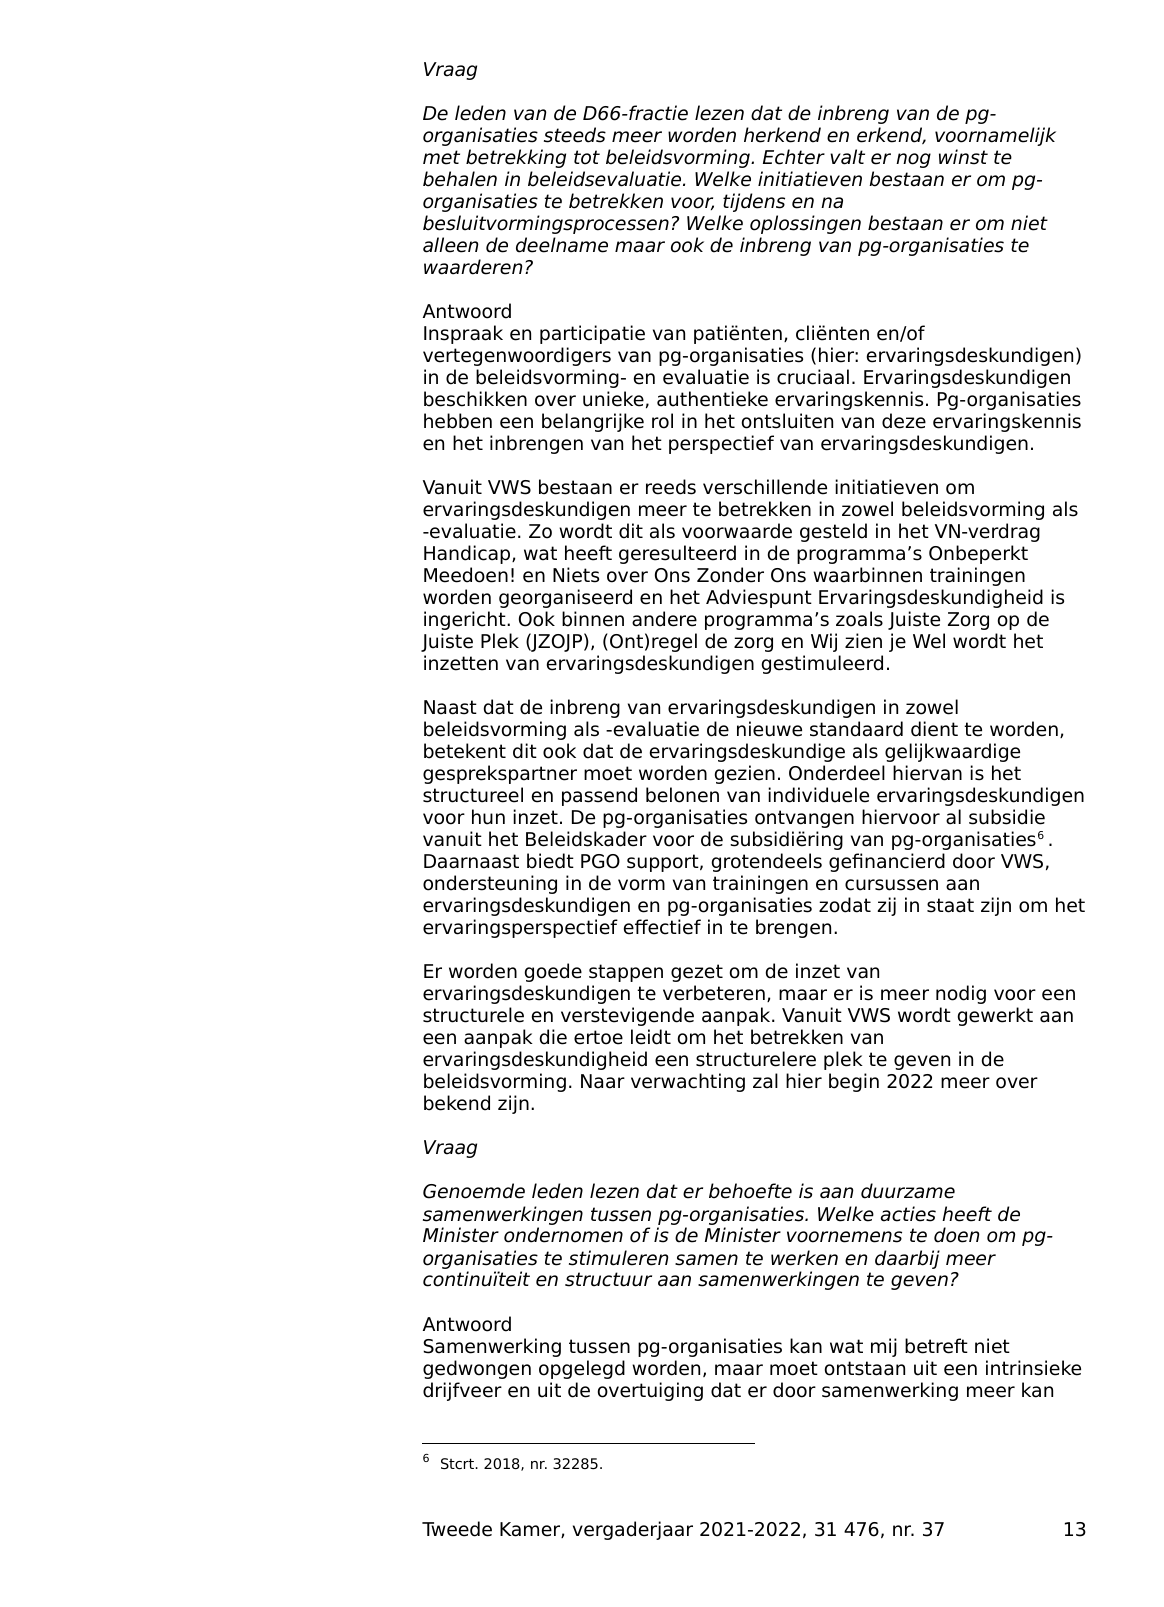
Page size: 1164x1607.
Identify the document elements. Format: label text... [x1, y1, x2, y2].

text Samenwerking tussen pg-organisaties kan wat mij betreft niet gedwongen opgelegd worden, maar moet ontstaan uit een intrinsieke drijfveer en uit de overtuiging dat er door samenwerking meer kan [422, 1336, 1087, 1401]
text Vanuit VWS bestaan er reeds verschillende initiatieven om ervaringsdeskundigen meer te betrekken in zowel beleidsvorming als -evaluatie. Zo wordt dit als voorwaarde gesteld in het VN-verdrag Handicap, wat heeft geresulteerd in de programma’s Onbeperkt Meedoen! en Niets over Ons Zonder Ons waarbinnen trainingen worden georganiseerd en het Adviespunt Ervaringsdeskundigheid is ingericht. Ook binnen andere programma’s zoals Juiste Zorg op de Juiste Plek (JZOJP), (Ont)regel de zorg en Wij zien je Wel wordt het inzetten van ervaringsdeskundigen gestimuleerd. [422, 477, 1087, 675]
subtitle Vraag [422, 59, 1087, 81]
subtitle Vraag [422, 1137, 1087, 1159]
text Stcrt. 2018, nr. 32285. [422, 1452, 1087, 1474]
text De leden van de D66-fractie lezen dat de inbreng van de pg-organisaties steeds meer worden herkend en erkend, voornamelijk met betrekking tot beleidsvorming. Echter valt er nog winst te behalen in beleidsevaluatie. Welke initiatieven bestaan er om pg-organisaties te betrekken voor, tijdens en na besluitvormingsprocessen? Welke oplossingen bestaan er om niet alleen de deelname maar ook de inbreng van pg-organisaties te waarderen? [422, 103, 1087, 279]
text Antwoord [422, 301, 1087, 323]
text Genoemde leden lezen dat er behoefte is aan duurzame samenwerkingen tussen pg-organisaties. Welke acties heeft de Minister ondernomen of is de Minister voornemens te doen om pg-organisaties te stimuleren samen te werken en daarbij meer continuïteit en structuur aan samenwerkingen te geven? [422, 1181, 1087, 1291]
text Inspraak en participatie van patiënten, cliënten en/of vertegenwoordigers van pg-organisaties (hier: ervaringsdeskundigen) in de beleidsvorming- en evaluatie is cruciaal. Ervaringsdeskundigen beschikken over unieke, authentieke ervaringskennis. Pg-organisaties hebben een belangrijke rol in het ontsluiten van deze ervaringskennis en het inbrengen van het perspectief van ervaringsdeskundigen. [422, 323, 1087, 455]
text Naast dat de inbreng van ervaringsdeskundigen in zowel beleidsvorming als -evaluatie de nieuwe standaard dient te worden, betekent dit ook dat de ervaringsdeskundige als gelijkwaardige gesprekspartner moet worden gezien. Onderdeel hiervan is het structureel en passend belonen van individuele ervaringsdeskundigen voor hun inzet. De pg-organisaties ontvangen hiervoor al subsidie vanuit het Beleidskader voor de subsidiëring van pg-organisaties. Daarnaast biedt PGO support, grotendeels gefinancierd door VWS, ondersteuning in de vorm van trainingen en cursussen aan ervaringsdeskundigen en pg-organisaties zodat zij in staat zijn om het ervaringsperspectief effectief in te brengen. [422, 697, 1087, 939]
text Antwoord [422, 1313, 1087, 1336]
text Er worden goede stappen gezet om de inzet van ervaringsdeskundigen te verbeteren, maar er is meer nodig voor een structurele en verstevigende aanpak. Vanuit VWS wordt gewerkt aan een aanpak die ertoe leidt om het betrekken van ervaringsdeskundigheid een structurelere plek te geven in de beleidsvorming. Naar verwachting zal hier begin 2022 meer over bekend zijn. [422, 961, 1087, 1115]
